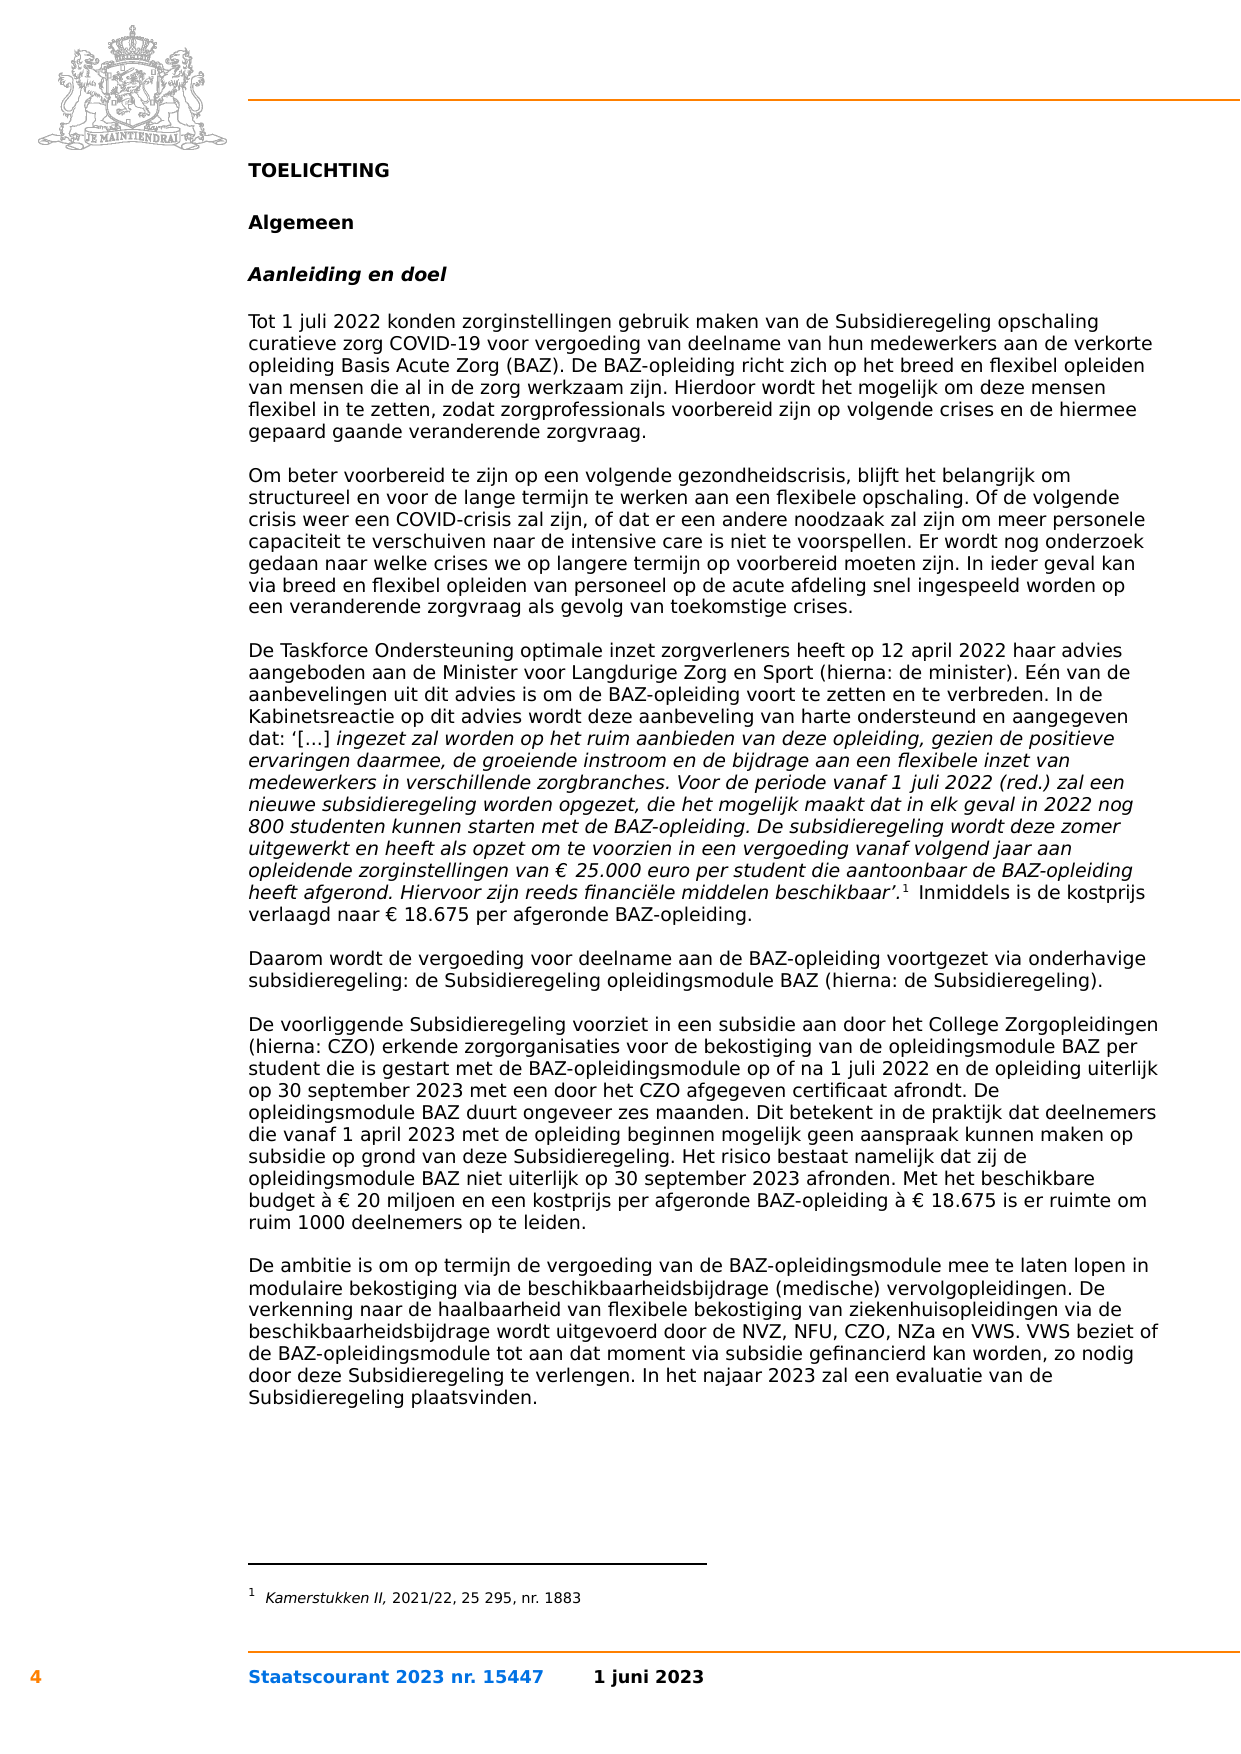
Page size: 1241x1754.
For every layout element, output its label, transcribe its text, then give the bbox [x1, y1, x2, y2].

text Daarom wordt de vergoeding voor deelname aan de BAZ-opleiding voortgezet via onderhavige subsidieregeling: de Subsidieregeling opleidingsmodule BAZ (hierna: de Subsidieregeling). [248, 948, 1163, 992]
text Kamerstukken II, 2021/22, 25 295, nr. 1883 [248, 1586, 1163, 1608]
text Tot 1 juli 2022 konden zorginstellingen gebruik maken van de Subsidieregeling opschaling curatieve zorg COVID-19 voor vergoeding van deelname van hun medewerkers aan de verkorte opleiding Basis Acute Zorg (BAZ). De BAZ-opleiding richt zich op het breed en flexibel opleiden van mensen die al in de zorg werkzaam zijn. Hierdoor wordt het mogelijk om deze mensen flexibel in te zetten, zodat zorgprofessionals voorbereid zijn op volgende crises en de hiermee gepaard gaande veranderende zorgvraag. [248, 311, 1163, 443]
picture [38, 25, 227, 150]
text De ambitie is om op termijn de vergoeding van de BAZ-opleidingsmodule mee te laten lopen in modulaire bekostiging via de beschikbaarheidsbijdrage (medische) vervolgopleidingen. De verkenning naar de haalbaarheid van flexibele bekostiging van ziekenhuisopleidingen via de beschikbaarheidsbijdrage wordt uitgevoerd door de NVZ, NFU, CZO, NZa en VWS. VWS beziet of de BAZ-opleidingsmodule tot aan dat moment via subsidie gefinancierd kan worden, zo nodig door deze Subsidieregeling te verlengen. In het najaar 2023 zal een evaluatie van de Subsidieregeling plaatsvinden. [248, 1255, 1163, 1409]
subtitle Aanleiding en doel [248, 264, 1163, 286]
text De voorliggende Subsidieregeling voorziet in een subsidie aan door het College Zorgopleidingen (hierna: CZO) erkende zorgorganisaties voor de bekostiging van de opleidingsmodule BAZ per student die is gestart met de BAZ-opleidingsmodule op of na 1 juli 2022 en de opleiding uiterlijk op 30 september 2023 met een door het CZO afgegeven certificaat afrondt. De opleidingsmodule BAZ duurt ongeveer zes maanden. Dit betekent in de praktijk dat deelnemers die vanaf 1 april 2023 met de opleiding beginnen mogelijk geen aanspraak kunnen maken op subsidie op grond van deze Subsidieregeling. Het risico bestaat namelijk dat zij de opleidingsmodule BAZ niet uiterlijk op 30 september 2023 afronden. Met het beschikbare budget à € 20 miljoen en een kostprijs per afgeronde BAZ-opleiding à € 18.675 is er ruimte om ruim 1000 deelnemers op te leiden. [248, 1014, 1163, 1233]
text De Taskforce Ondersteuning optimale inzet zorgverleners heeft op 12 april 2022 haar advies aangeboden aan de Minister voor Langdurige Zorg en Sport (hierna: de minister). Eén van de aanbevelingen uit dit advies is om de BAZ-opleiding voort te zetten en te verbreden. In de Kabinetsreactie op dit advies wordt deze aanbeveling van harte ondersteund en aangegeven dat: ‘[...] ingezet zal worden op het ruim aanbieden van deze opleiding, gezien de positieve ervaringen daarmee, de groeiende instroom en de bijdrage aan een flexibele inzet van medewerkers in verschillende zorgbranches. Voor de periode vanaf 1 juli 2022 (red.) zal een nieuwe subsidieregeling worden opgezet, die het mogelijk maakt dat in elk geval in 2022 nog 800 studenten kunnen starten met de BAZ-opleiding. De subsidieregeling wordt deze zomer uitgewerkt en heeft als opzet om te voorzien in een vergoeding vanaf volgend jaar aan opleidende zorginstellingen van € 25.000 euro per student die aantoonbaar de BAZ-opleiding heeft afgerond. Hiervoor zijn reeds financiële middelen beschikbaar’. Inmiddels is de kostprijs verlaagd naar € 18.675 per afgeronde BAZ-opleiding. [248, 640, 1163, 926]
text Om beter voorbereid te zijn op een volgende gezondheidscrisis, blijft het belangrijk om structureel en voor de lange termijn te werken aan een flexibele opschaling. Of de volgende crisis weer een COVID-crisis zal zijn, of dat er een andere noodzaak zal zijn om meer personele capaciteit te verschuiven naar de intensive care is niet te voorspellen. Er wordt nog onderzoek gedaan naar welke crises we op langere termijn op voorbereid moeten zijn. In ieder geval kan via breed en flexibel opleiden van personeel op de acute afdeling snel ingespeeld worden op een veranderende zorgvraag als gevolg van toekomstige crises. [248, 464, 1163, 618]
subtitle TOELICHTING [248, 160, 1163, 182]
subtitle Algemeen [248, 212, 1163, 234]
